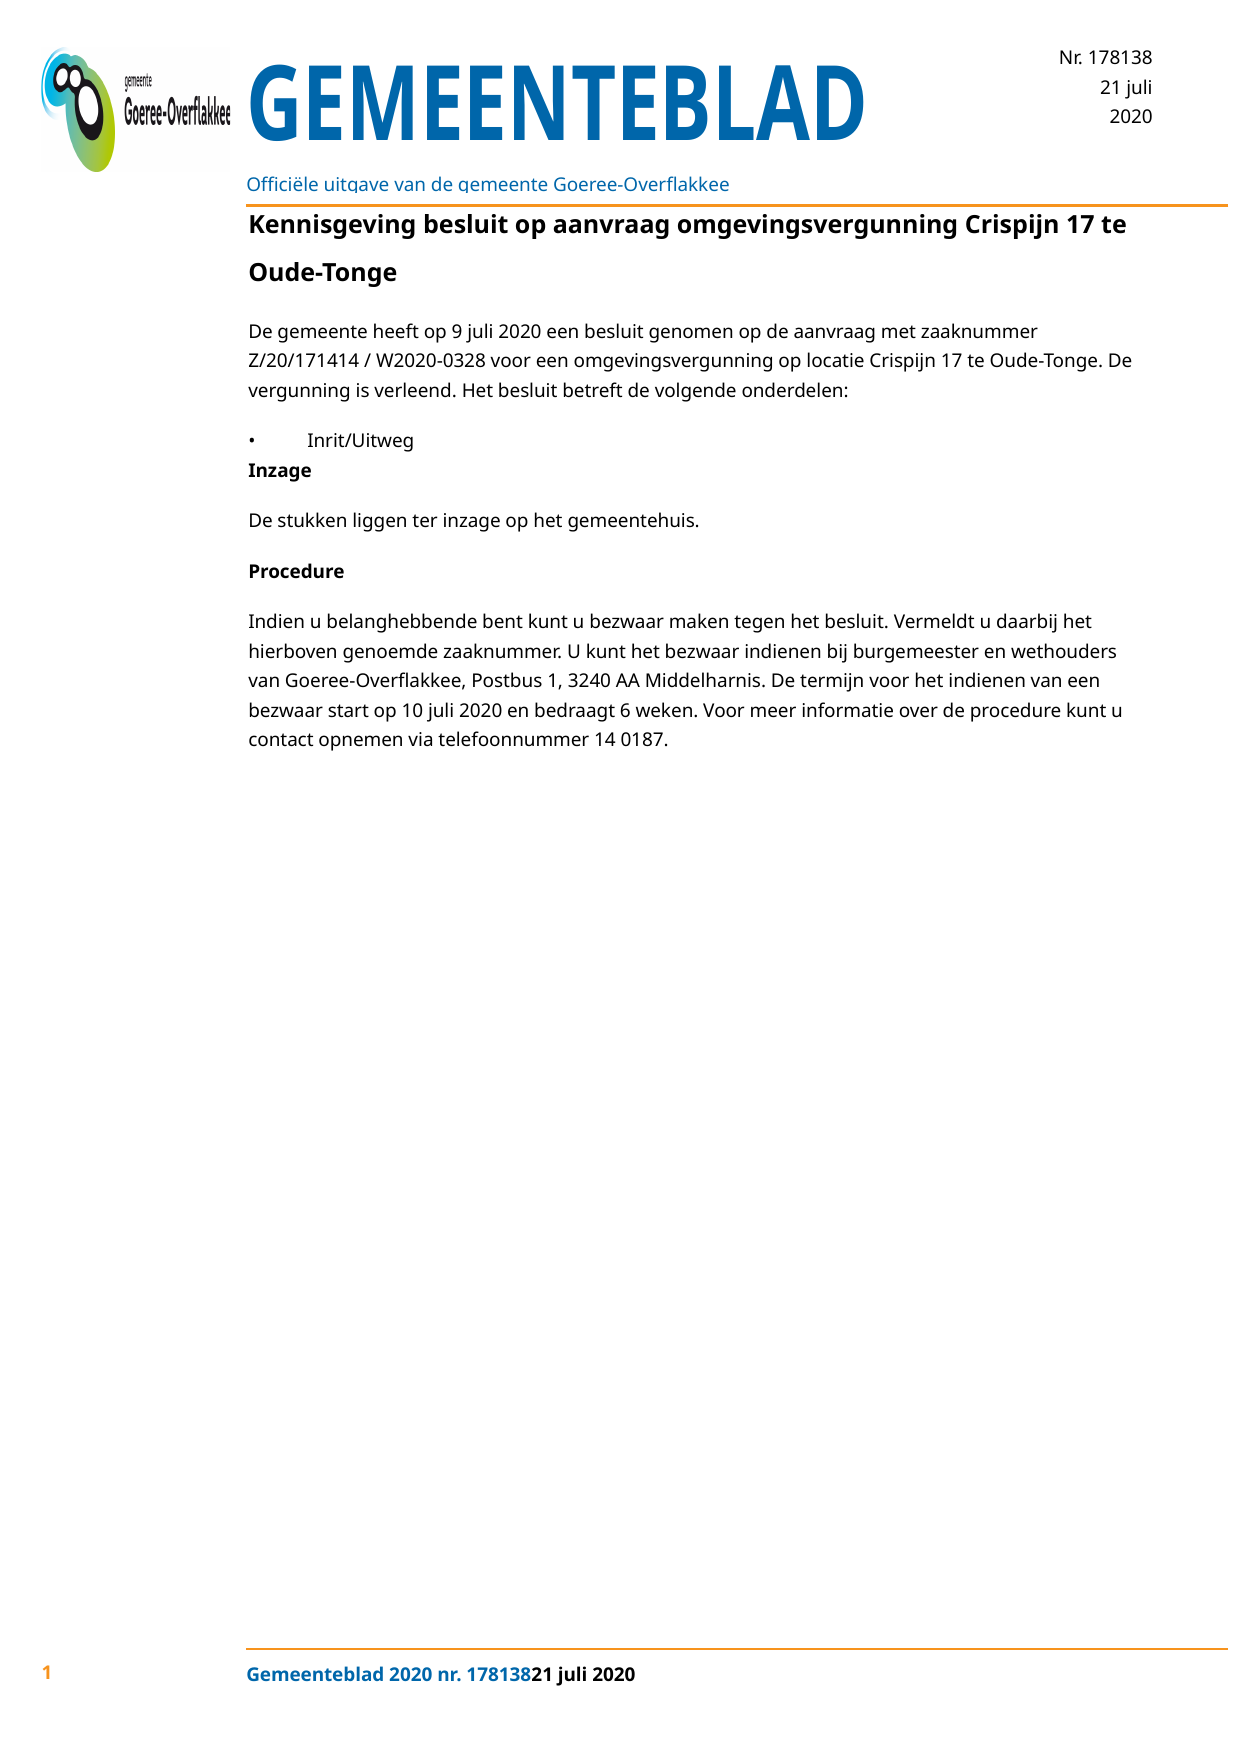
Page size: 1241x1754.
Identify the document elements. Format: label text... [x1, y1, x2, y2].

list Inrit/Uitweg [248, 427, 1152, 453]
text Kennisgeving besluit op aanvraag omgevingsvergunning Crispijn 17 te Oude-Tonge [248, 207, 1152, 288]
text Indien u belanghebbende bent kunt u bezwaar maken tegen het besluit. Vermeldt u daarbij het hierboven genoemde zaaknummer. U kunt het bezwaar indienen bij burgemeester en wethouders van Goeree-Overflakkee, Postbus 1, 3240 AA Middelharnis. De termijn voor het indienen van een bezwaar start op 10 juli 2020 en bedraagt 6 weken. Voor meer informatie over de procedure kunt u contact opnemen via telefoonnummer 14 0187. [248, 608, 1152, 752]
picture [41, 47, 231, 172]
text Procedure [248, 558, 1152, 584]
text De stukken liggen ter inzage op het gemeentehuis. [248, 507, 1152, 533]
text Inzage [248, 457, 1152, 483]
text De gemeente heeft op 9 juli 2020 een besluit genomen op de aanvraag met zaaknummer Z/20/171414 / W2020-0328 voor een omgevingsvergunning op locatie Crispijn 17 te Oude-Tonge. De vergunning is verleend. Het besluit betreft de volgende onderdelen: [248, 318, 1152, 403]
